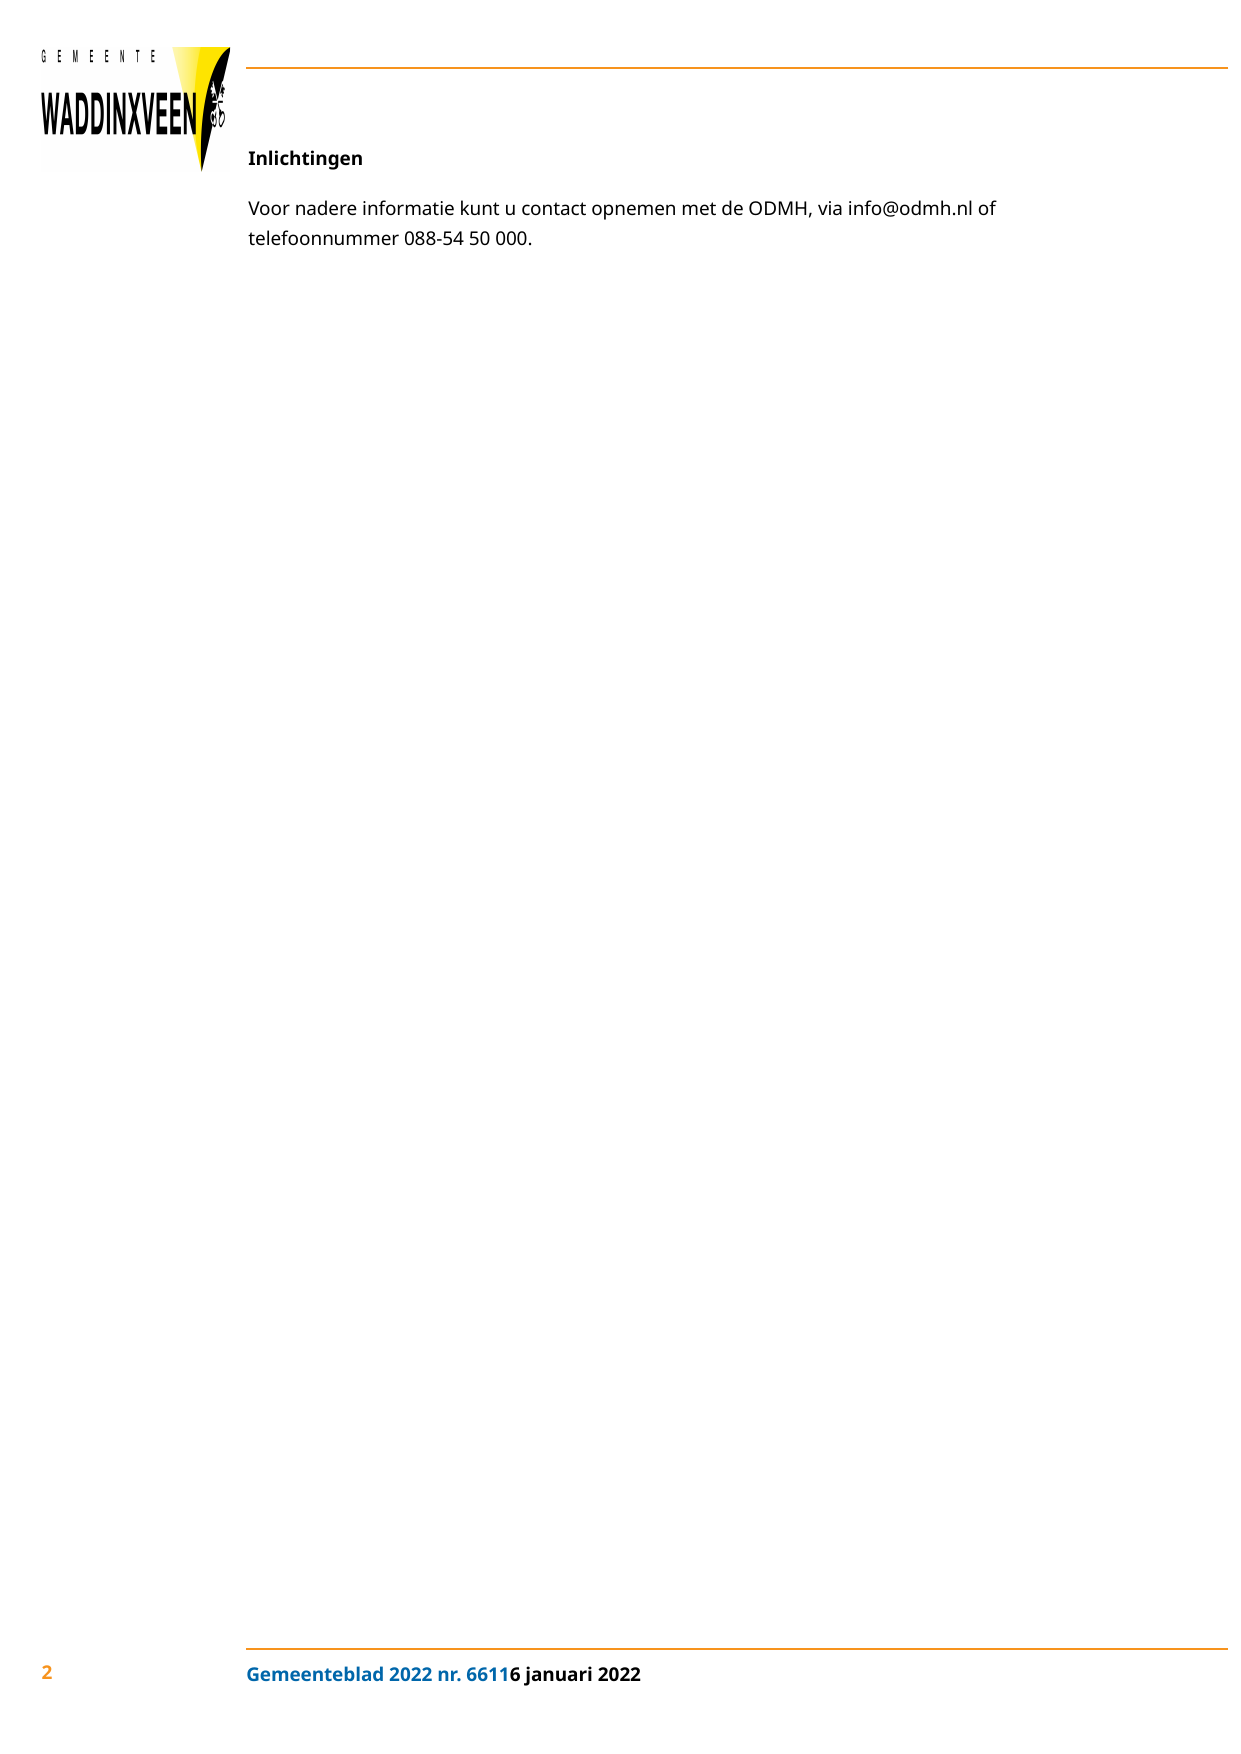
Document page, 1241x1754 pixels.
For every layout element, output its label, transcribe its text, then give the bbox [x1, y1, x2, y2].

picture [41, 47, 231, 172]
text Voor nadere informatie kunt u contact opnemen met de ODMH, via info@odmh.nl of telefoonnummer 088-54 50 000. [248, 196, 1152, 251]
text Inlichtingen [248, 145, 1152, 171]
